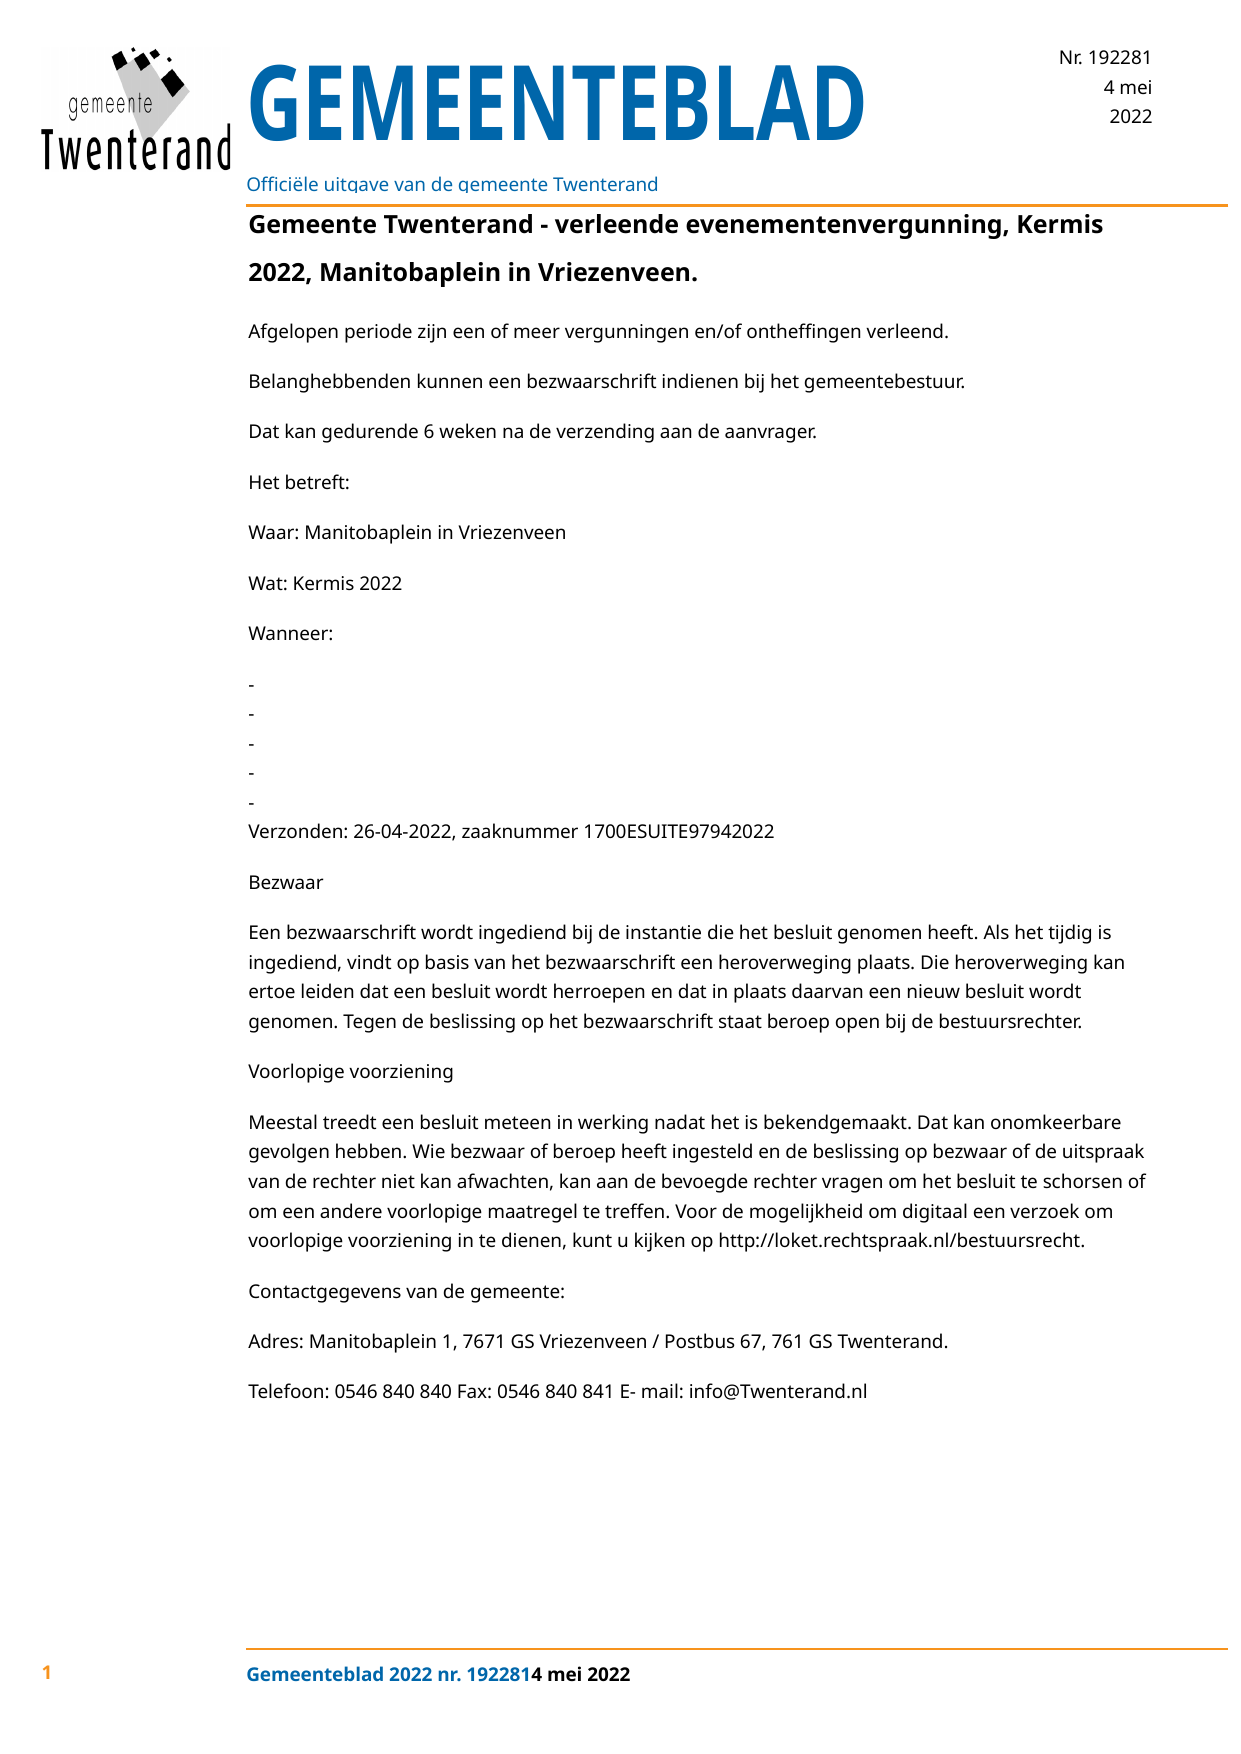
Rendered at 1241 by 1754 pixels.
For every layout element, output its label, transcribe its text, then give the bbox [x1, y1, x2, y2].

text Adres: Manitobaplein 1, 7671 GS Vriezenveen / Postbus 67, 761 GS Twenterand. [248, 1328, 1152, 1354]
text Afgelopen periode zijn een of meer vergunningen en/of ontheffingen verleend. [248, 318, 1152, 344]
text Wat: Kermis 2022 [248, 570, 1152, 596]
text Wanneer: [248, 620, 1152, 646]
text Een bezwaarschrift wordt ingediend bij de instantie die het besluit genomen heeft. Als het tijdig is ingediend, vindt op basis van het bezwaarschrift een heroverweging plaats. Die heroverweging kan ertoe leiden dat een besluit wordt herroepen en dat in plaats daarvan een nieuw besluit wordt genomen. Tegen de beslissing op het bezwaarschrift staat beroep open bij de bestuursrechter. [248, 919, 1152, 1034]
text Telefoon: 0546 840 840 Fax: 0546 840 841 E- mail: info@Twenterand.nl [248, 1379, 1152, 1404]
text Waar: Manitobaplein in Vriezenveen [248, 519, 1152, 545]
text Verzonden: 26-04-2022, zaaknummer 1700ESUITE97942022 [248, 819, 1152, 844]
text Bezwaar [248, 869, 1152, 895]
text Dat kan gedurende 6 weken na de verzending aan de aanvrager. [248, 419, 1152, 444]
text Belanghebbenden kunnen een bezwaarschrift indienen bij het gemeentebestuur. [248, 368, 1152, 394]
text Gemeente Twenterand - verleende evenementenvergunning, Kermis 2022, Manitobaplein in Vriezenveen. [248, 207, 1152, 288]
picture [41, 47, 231, 172]
text Meestal treedt een besluit meteen in werking nadat het is bekendgemaakt. Dat kan onomkeerbare gevolgen hebben. Wie bezwaar of beroep heeft ingesteld en de beslissing op bezwaar of de uitspraak van de rechter niet kan afwachten, kan aan de bevoegde rechter vragen om het besluit te schorsen of om een andere voorlopige maatregel te treffen. Voor de mogelijkheid om digitaal een verzoek om voorlopige voorziening in te dienen, kunt u kijken op http://loket.rechtspraak.nl/bestuursrecht. [248, 1109, 1152, 1253]
text Contactgegevens van de gemeente: [248, 1278, 1152, 1304]
text Voorlopige voorziening [248, 1059, 1152, 1084]
text Het betreft: [248, 469, 1152, 495]
